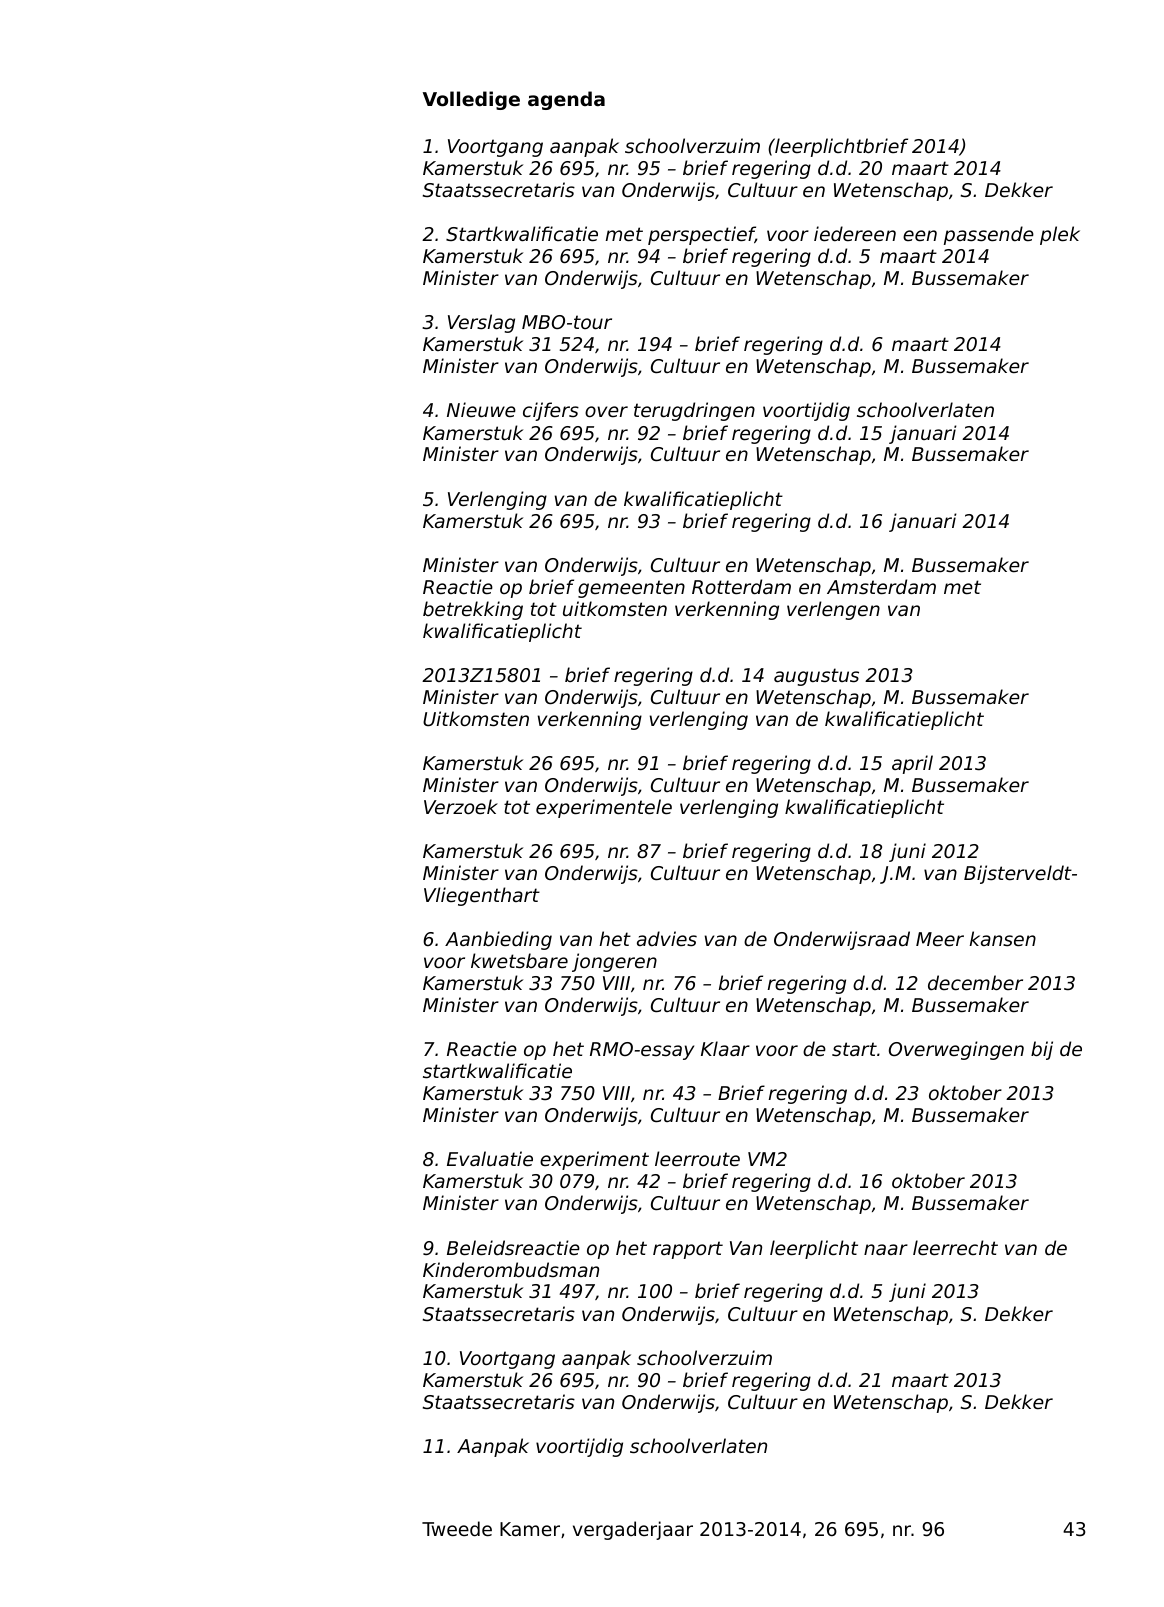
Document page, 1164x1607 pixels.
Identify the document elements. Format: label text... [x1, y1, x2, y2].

text Minister van Onderwijs, Cultuur en Wetenschap, M. Bussemaker [422, 995, 1087, 1017]
text Kamerstuk 33 750 VIII, nr. 76 – brief regering d.d. 12 december 2013 [422, 973, 1087, 995]
text Kamerstuk 26 695, nr. 91 – brief regering d.d. 15 april 2013 [422, 753, 1087, 775]
text Kamerstuk 26 695, nr. 94 – brief regering d.d. 5 maart 2014 [422, 246, 1087, 268]
text 9. Beleidsreactie op het rapport Van leerplicht naar leerrecht van de Kinderombudsman [422, 1237, 1087, 1281]
text 8. Evaluatie experiment leerroute VM2 [422, 1149, 1087, 1171]
text Kamerstuk 26 695, nr. 90 – brief regering d.d. 21 maart 2013 [422, 1369, 1087, 1392]
text Minister van Onderwijs, Cultuur en Wetenschap, M. Bussemaker [422, 1193, 1087, 1215]
text Verzoek tot experimentele verlenging kwalificatieplicht [422, 797, 1087, 819]
text Kamerstuk 26 695, nr. 93 – brief regering d.d. 16 januari 2014 [422, 511, 1087, 532]
text Minister van Onderwijs, Cultuur en Wetenschap, M. Bussemaker [422, 1105, 1087, 1127]
text Uitkomsten verkenning verlenging van de kwalificatieplicht [422, 709, 1087, 731]
text Kamerstuk 33 750 VIII, nr. 43 – Brief regering d.d. 23 oktober 2013 [422, 1083, 1087, 1105]
text Staatssecretaris van Onderwijs, Cultuur en Wetenschap, S. Dekker [422, 1303, 1087, 1325]
text Minister van Onderwijs, Cultuur en Wetenschap, M. Bussemaker [422, 687, 1087, 709]
text 1. Voortgang aanpak schoolverzuim (leerplichtbrief 2014) [422, 136, 1087, 158]
text Minister van Onderwijs, Cultuur en Wetenschap, M. Bussemaker [422, 444, 1087, 466]
text Kamerstuk 31 497, nr. 100 – brief regering d.d. 5 juni 2013 [422, 1281, 1087, 1303]
text Reactie op brief gemeenten Rotterdam en Amsterdam met betrekking tot uitkomsten verkenning verlengen van kwalificatieplicht [422, 577, 1087, 643]
text 2. Startkwalificatie met perspectief, voor iedereen een passende plek [422, 224, 1087, 246]
text Staatssecretaris van Onderwijs, Cultuur en Wetenschap, S. Dekker [422, 1392, 1087, 1413]
text Kamerstuk 30 079, nr. 42 – brief regering d.d. 16 oktober 2013 [422, 1171, 1087, 1193]
text 6. Aanbieding van het advies van de Onderwijsraad Meer kansen voor kwetsbare jongeren [422, 929, 1087, 973]
text 5. Verlenging van de kwalificatieplicht [422, 488, 1087, 511]
subtitle Volledige agenda [422, 89, 1087, 111]
text Minister van Onderwijs, Cultuur en Wetenschap, M. Bussemaker [422, 356, 1087, 378]
text Kamerstuk 26 695, nr. 95 – brief regering d.d. 20 maart 2014 [422, 158, 1087, 180]
text Kamerstuk 31 524, nr. 194 – brief regering d.d. 6 maart 2014 [422, 334, 1087, 356]
text Minister van Onderwijs, Cultuur en Wetenschap, M. Bussemaker [422, 775, 1087, 797]
text 3. Verslag MBO-tour [422, 312, 1087, 334]
text Minister van Onderwijs, Cultuur en Wetenschap, J.M. van Bijsterveldt-Vliegenthart [422, 863, 1087, 907]
text 4. Nieuwe cijfers over terugdringen voortijdig schoolverlaten [422, 400, 1087, 422]
text Minister van Onderwijs, Cultuur en Wetenschap, M. Bussemaker [422, 555, 1087, 577]
text Minister van Onderwijs, Cultuur en Wetenschap, M. Bussemaker [422, 268, 1087, 290]
text 11. Aanpak voortijdig schoolverlaten [422, 1436, 1087, 1458]
text 10. Voortgang aanpak schoolverzuim [422, 1348, 1087, 1369]
text Kamerstuk 26 695, nr. 92 – brief regering d.d. 15 januari 2014 [422, 422, 1087, 444]
text 2013Z15801 – brief regering d.d. 14 augustus 2013 [422, 665, 1087, 687]
text 7. Reactie op het RMO-essay Klaar voor de start. Overwegingen bij de startkwalificatie [422, 1039, 1087, 1083]
text Staatssecretaris van Onderwijs, Cultuur en Wetenschap, S. Dekker [422, 180, 1087, 202]
text Kamerstuk 26 695, nr. 87 – brief regering d.d. 18 juni 2012 [422, 841, 1087, 863]
